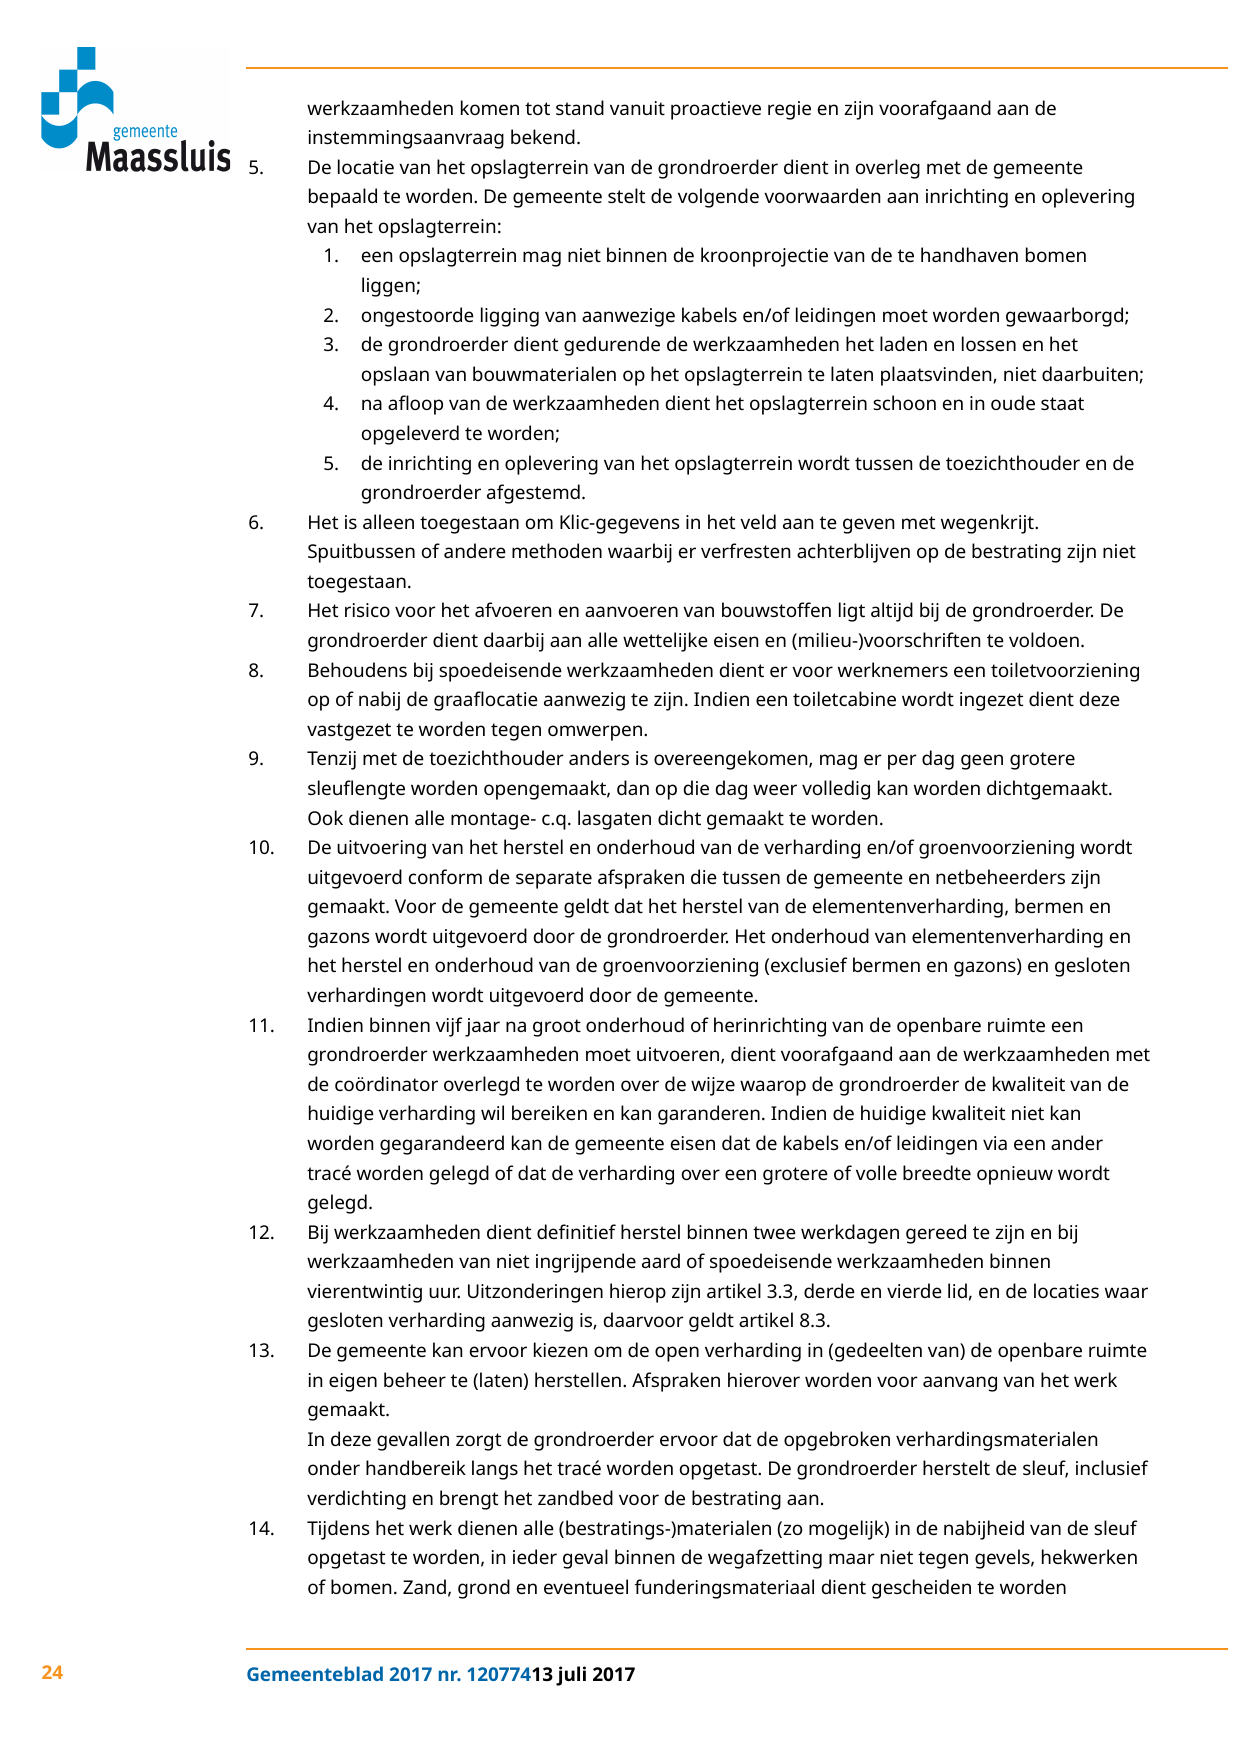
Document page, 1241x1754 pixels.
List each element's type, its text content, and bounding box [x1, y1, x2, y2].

list Behoudens bij spoedeisende werkzaamheden dient er voor werknemers een toiletvoorziening op of nabij de graaflocatie aanwezig te zijn. Indien een toiletcabine wordt ingezet dient deze vastgezet te worden tegen omwerpen. [248, 657, 1152, 742]
list Het risico voor het afvoeren en aanvoeren van bouwstoffen ligt altijd bij de grondroerder. De grondroerder dient daarbij aan alle wettelijke eisen en (milieu-)voorschriften te voldoen. [248, 598, 1152, 653]
picture [41, 47, 231, 172]
list De locatie van het opslagterrein van de grondroerder dient in overleg met de gemeente bepaald te worden. De gemeente stelt de volgende voorwaarden aan inrichting en oplevering van het opslagterrein: [248, 154, 1152, 239]
list De gemeente kan ervoor kiezen om de open verharding in (gedeelten van) de openbare ruimte in eigen beheer te (laten) herstellen. Afspraken hierover worden voor aanvang van het werk gemaakt. [248, 1337, 1152, 1422]
list Bij werkzaamheden dient definitief herstel binnen twee werkdagen gereed te zijn en bij werkzaamheden van niet ingrijpende aard of spoedeisende werkzaamheden binnen vierentwintig uur. Uitzonderingen hierop zijn artikel 3.3, derde en vierde lid, en de locaties waar gesloten verharding aanwezig is, daarvoor geldt artikel 8.3. [248, 1219, 1152, 1333]
list ongestoorde ligging van aanwezige kabels en/of leidingen moet worden gewaarborgd; [323, 302, 1152, 328]
list de grondroerder dient gedurende de werkzaamheden het laden en lossen en het opslaan van bouwmaterialen op het opslagterrein te laten plaatsvinden, niet daarbuiten; [323, 331, 1152, 387]
list Indien binnen vijf jaar na groot onderhoud of herinrichting van de openbare ruimte een grondroerder werkzaamheden moet uitvoeren, dient voorafgaand aan de werkzaamheden met de coördinator overlegd te worden over de wijze waarop de grondroerder de kwaliteit van de huidige verharding wil bereiken en kan garanderen. Indien de huidige kwaliteit niet kan worden gegarandeerd kan de gemeente eisen dat de kabels en/of leidingen via een ander tracé worden gelegd of dat de verharding over een grotere of volle breedte opnieuw wordt gelegd. [248, 1012, 1152, 1215]
list In deze gevallen zorgt de grondroerder ervoor dat de opgebroken verhardingsmaterialen onder handbereik langs het tracé worden opgetast. De grondroerder herstelt de sleuf, inclusief verdichting en brengt het zandbed voor de bestrating aan. [248, 1426, 1152, 1511]
list de inrichting en oplevering van het opslagterrein wordt tussen de toezichthouder en de grondroerder afgestemd. [323, 450, 1152, 505]
list Tenzij met de toezichthouder anders is overeengekomen, mag er per dag geen grotere sleuflengte worden opengemaakt, dan op die dag weer volledig kan worden dichtgemaakt. Ook dienen alle montage- c.q. lasgaten dicht gemaakt te worden. [248, 746, 1152, 831]
picture [41, 47, 77, 92]
list na afloop van de werkzaamheden dient het opslagterrein schoon en in oude staat opgeleverd te worden; [323, 391, 1152, 446]
list een opslagterrein mag niet binnen de kroonprojectie van de te handhaven bomen liggen; [323, 243, 1152, 298]
list De uitvoering van het herstel en onderhoud van de verharding en/of groenvoorziening wordt uitgevoerd conform de separate afspraken die tussen de gemeente en netbeheerders zijn gemaakt. Voor de gemeente geldt dat het herstel van de elementenverharding, bermen en gazons wordt uitgevoerd door de grondroerder. Het onderhoud van elementenverharding en het herstel en onderhoud van de groenvoorziening (exclusief bermen en gazons) en gesloten verhardingen wordt uitgevoerd door de gemeente. [248, 834, 1152, 1008]
list Tijdens het werk dienen alle (bestratings-)materialen (zo mogelijk) in de nabijheid van de sleuf opgetast te worden, in ieder geval binnen de wegafzetting maar niet tegen gevels, hekwerken of bomen. Zand, grond en eventueel funderingsmateriaal dient gescheiden te worden [248, 1515, 1152, 1600]
list Het is alleen toegestaan om Klic-gegevens in het veld aan te geven met wegenkrijt. Spuitbussen of andere methoden waarbij er verfresten achterblijven op de bestrating zijn niet toegestaan. [248, 509, 1152, 594]
list werkzaamheden komen tot stand vanuit proactieve regie en zijn voorafgaand aan de instemmingsaanvraag bekend. [248, 95, 1152, 150]
